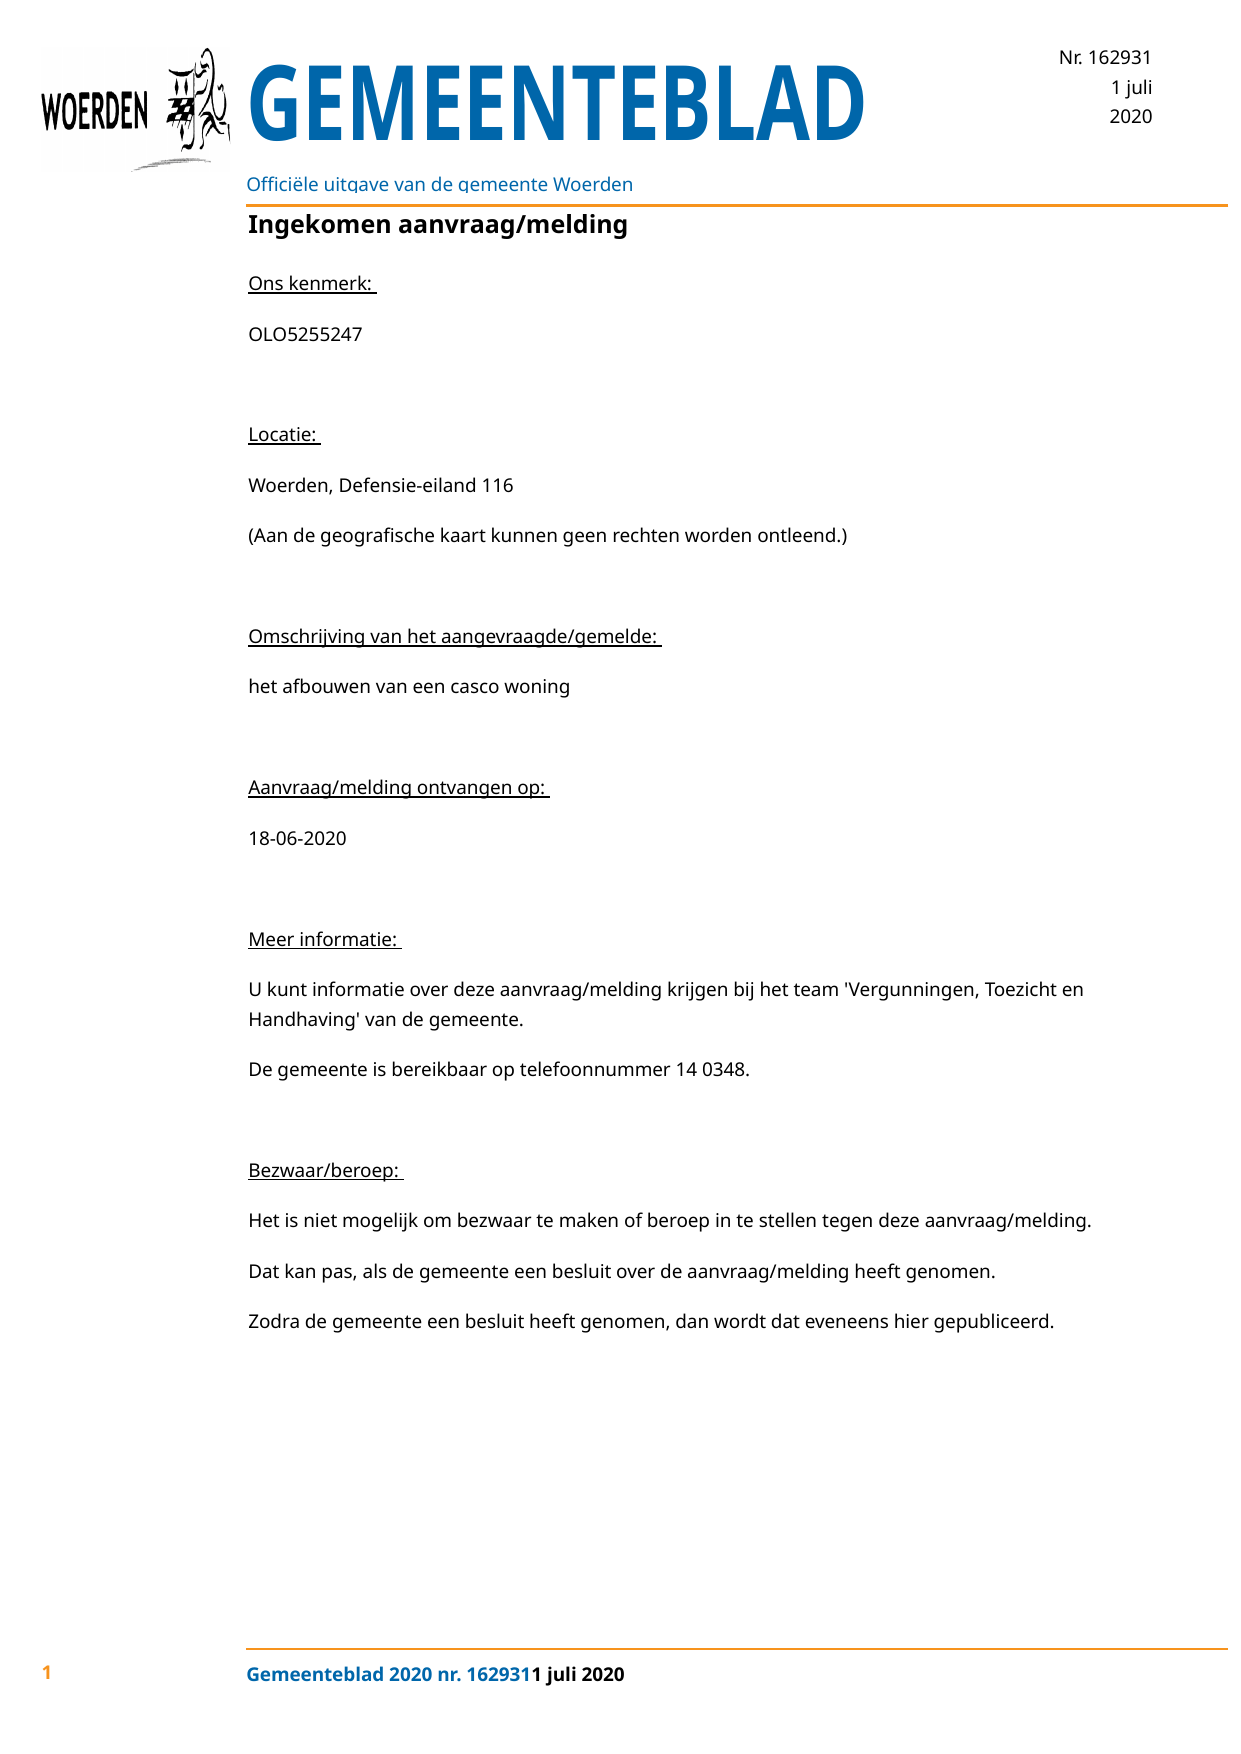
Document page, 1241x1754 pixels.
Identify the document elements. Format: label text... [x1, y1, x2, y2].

picture [41, 47, 231, 172]
text Zodra de gemeente een besluit heeft genomen, dan wordt dat eveneens hier gepubliceerd. [248, 1308, 1152, 1334]
text Het is niet mogelijk om bezwaar te maken of beroep in te stellen tegen deze aanvraag/melding. [248, 1207, 1152, 1233]
text Ons kenmerk: [248, 270, 1152, 296]
text (Aan de geografische kaart kunnen geen rechten worden ontleend.) [248, 522, 1152, 548]
text Ingekomen aanvraag/melding [248, 207, 1152, 241]
text Dat kan pas, als de gemeente een besluit over de aanvraag/melding heeft genomen. [248, 1258, 1152, 1283]
text Aanvraag/melding ontvangen op: [248, 774, 1152, 800]
text U kunt informatie over deze aanvraag/melding krijgen bij het team 'Vergunningen, Toezicht en Handhaving' van de gemeente. [248, 976, 1152, 1031]
text Locatie: [248, 422, 1152, 447]
text Omschrijving van het aangevraagde/gemelde: [248, 623, 1152, 649]
text Bezwaar/beroep: [248, 1157, 1152, 1183]
text het afbouwen van een casco woning [248, 674, 1152, 699]
text De gemeente is bereikbaar op telefoonnummer 14 0348. [248, 1056, 1152, 1082]
text Meer informatie: [248, 926, 1152, 951]
text 18-06-2020 [248, 825, 1152, 851]
text OLO5255247 [248, 321, 1152, 346]
text Woerden, Defensie-eiland 116 [248, 472, 1152, 498]
